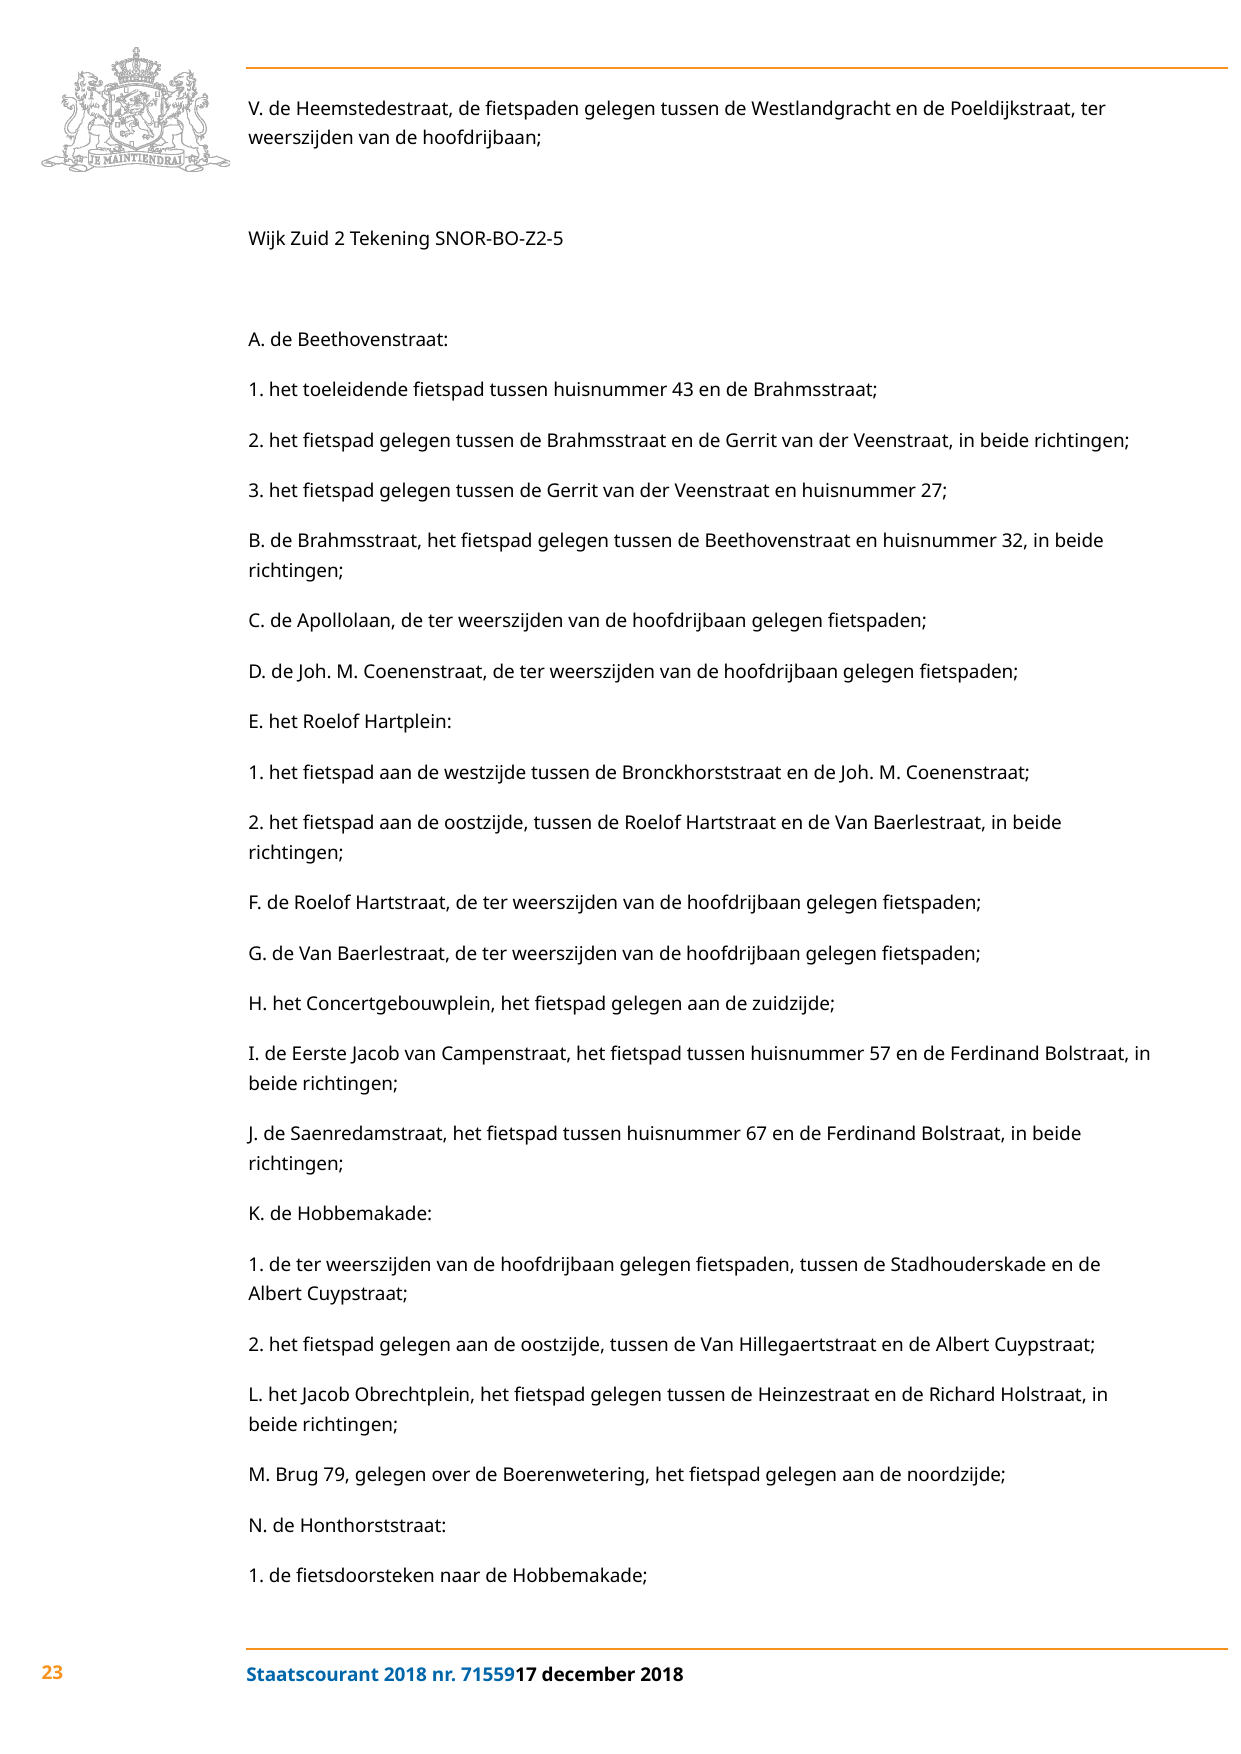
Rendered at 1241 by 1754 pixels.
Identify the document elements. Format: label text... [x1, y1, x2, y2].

text V. de Heemstedestraat, de fietspaden gelegen tussen de Westlandgracht en de Poeldijkstraat, ter weerszijden van de hoofdrijbaan; [248, 95, 1152, 150]
text 1. het toeleidende fietspad tussen huisnummer 43 en de Brahmsstraat; [248, 376, 1152, 402]
text Wijk Zuid 2 Tekening SNOR-BO-Z2-5 [248, 225, 1152, 251]
text I. de Eerste Jacob van Campenstraat, het fietspad tussen huisnummer 57 en de Ferdinand Bolstraat, in beide richtingen; [248, 1041, 1152, 1096]
text B. de Brahmsstraat, het fietspad gelegen tussen de Beethovenstraat en huisnummer 32, in beide richtingen; [248, 528, 1152, 583]
text D. de Joh. M. Coenenstraat, de ter weerszijden van de hoofdrijbaan gelegen fietspaden; [248, 658, 1152, 684]
picture [41, 47, 231, 172]
text G. de Van Baerlestraat, de ter weerszijden van de hoofdrijbaan gelegen fietspaden; [248, 940, 1152, 966]
text M. Brug 79, gelegen over de Boerenwetering, het fietspad gelegen aan de noordzijde; [248, 1461, 1152, 1487]
text F. de Roelof Hartstraat, de ter weerszijden van de hoofdrijbaan gelegen fietspaden; [248, 889, 1152, 915]
text 3. het fietspad gelegen tussen de Gerrit van der Veenstraat en huisnummer 27; [248, 477, 1152, 503]
text K. de Hobbemakade: [248, 1201, 1152, 1226]
text 1. het fietspad aan de westzijde tussen de Bronckhorststraat en de Joh. M. Coenenstraat; [248, 759, 1152, 785]
text J. de Saenredamstraat, het fietspad tussen huisnummer 67 en de Ferdinand Bolstraat, in beide richtingen; [248, 1121, 1152, 1176]
text L. het Jacob Obrechtplein, het fietspad gelegen tussen de Heinzestraat en de Richard Holstraat, in beide richtingen; [248, 1381, 1152, 1437]
text H. het Concertgebouwplein, het fietspad gelegen aan de zuidzijde; [248, 990, 1152, 1016]
text 1. de ter weerszijden van de hoofdrijbaan gelegen fietspaden, tussen de Stadhouderskade en de Albert Cuypstraat; [248, 1251, 1152, 1306]
text C. de Apollolaan, de ter weerszijden van de hoofdrijbaan gelegen fietspaden; [248, 608, 1152, 633]
text 1. de fietsdoorsteken naar de Hobbemakade; [248, 1562, 1152, 1588]
text 2. het fietspad aan de oostzijde, tussen de Roelof Hartstraat en de Van Baerlestraat, in beide richtingen; [248, 809, 1152, 865]
text E. het Roelof Hartplein: [248, 708, 1152, 734]
text 2. het fietspad gelegen aan de oostzijde, tussen de Van Hillegaertstraat en de Albert Cuypstraat; [248, 1331, 1152, 1357]
text 2. het fietspad gelegen tussen de Brahmsstraat en de Gerrit van der Veenstraat, in beide richtingen; [248, 427, 1152, 453]
text N. de Honthorststraat: [248, 1512, 1152, 1538]
text A. de Beethovenstraat: [248, 326, 1152, 352]
